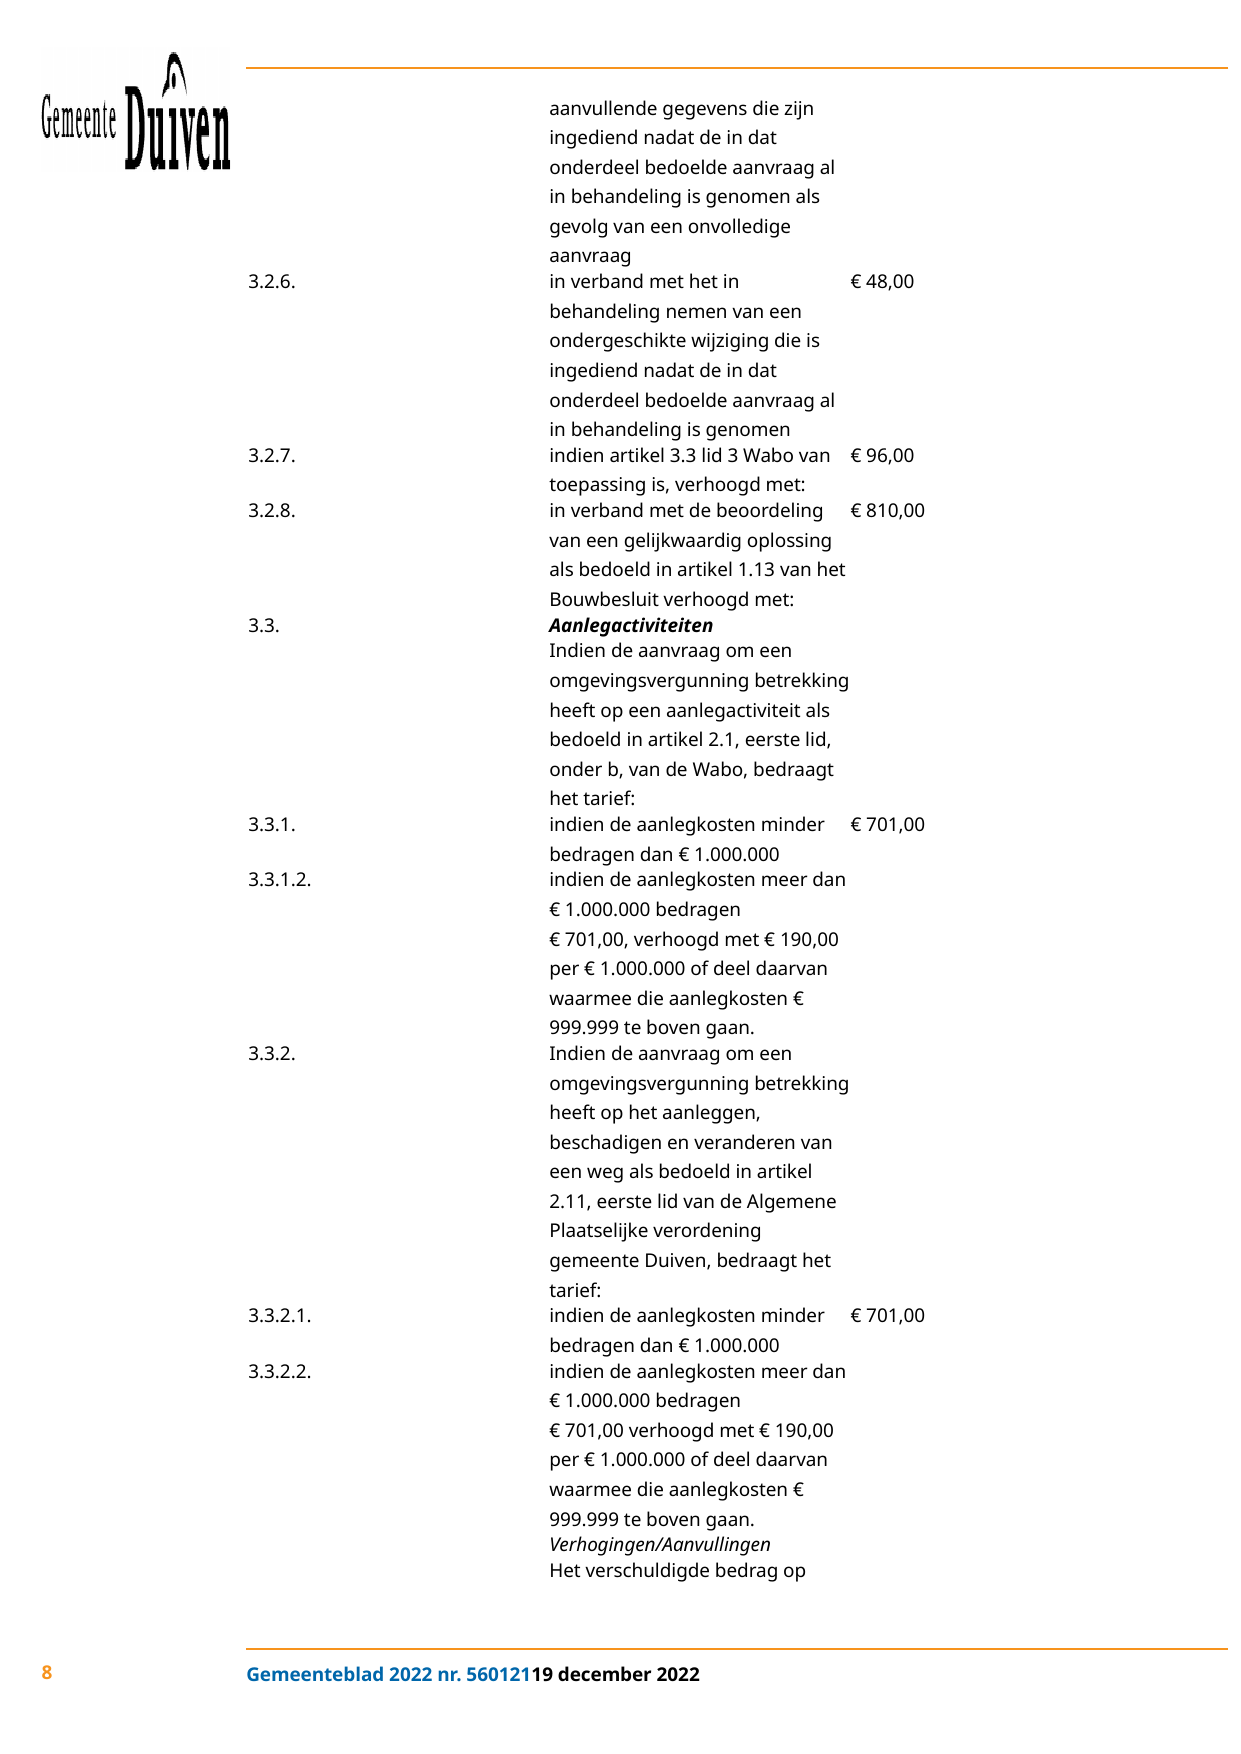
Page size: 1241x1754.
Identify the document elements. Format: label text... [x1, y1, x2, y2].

table_cell [850, 1557, 1152, 1583]
table_cell [850, 1040, 1152, 1303]
table_cell indien artikel 3.3 lid 3 Wabo van toepassing is, verhoogd met: [549, 442, 850, 497]
picture [41, 47, 231, 172]
table_cell [248, 95, 549, 268]
table_cell Indien de aanvraag om een omgevingsvergunning betrekking heeft op een aanlegactiviteit als bedoeld in artikel 2.1, eerste lid, onder b, van de Wabo, bedraagt het tarief: [549, 638, 850, 811]
table_cell € 810,00 [850, 498, 1152, 612]
table_cell 3.3.2. [248, 1040, 549, 1303]
table_cell [248, 638, 549, 811]
table_cell 3.2.6. [248, 269, 549, 442]
table_cell Aanlegactiviteiten [549, 612, 850, 638]
table_cell 3.3. [248, 612, 549, 638]
table_cell [850, 95, 1152, 268]
table_cell 3.3.1.2. [248, 867, 549, 1040]
table_cell Het verschuldigde bedrag op [549, 1557, 850, 1583]
table_cell [850, 867, 1152, 1040]
table_cell indien de aanlegkosten meer dan € 1.000.000 bedragen € 701,00, verhoogd met € 190,00 per € 1.000.000 of deel daarvan waarmee die aanlegkosten € 999.999 te boven gaan. [549, 867, 850, 1040]
table_cell 3.3.2.2. [248, 1358, 549, 1532]
table_cell [850, 1358, 1152, 1532]
table_cell € 701,00 [850, 1303, 1152, 1358]
table_cell in verband met de beoordeling van een gelijkwaardig oplossing als bedoeld in artikel 1.13 van het Bouwbesluit verhoogd met: [549, 498, 850, 612]
table_cell [850, 1532, 1152, 1557]
table_cell [248, 1532, 549, 1557]
table_cell 3.3.1. [248, 811, 549, 867]
table_cell [850, 612, 1152, 638]
table_cell Indien de aanvraag om een omgevingsvergunning betrekking heeft op het aanleggen, beschadigen en veranderen van een weg als bedoeld in artikel 2.11, eerste lid van de Algemene Plaatselijke verordening gemeente Duiven, bedraagt het tarief: [549, 1040, 850, 1303]
table_cell in verband met het in behandeling nemen van een ondergeschikte wijziging die is ingediend nadat de in dat onderdeel bedoelde aanvraag al in behandeling is genomen [549, 269, 850, 442]
table_cell [248, 1557, 549, 1583]
table_cell [850, 638, 1152, 811]
table_cell Verhogingen/Aanvullingen [549, 1532, 850, 1557]
table_cell € 96,00 [850, 442, 1152, 497]
table_cell 3.2.8. [248, 498, 549, 612]
table_cell indien de aanlegkosten minder bedragen dan € 1.000.000 [549, 811, 850, 867]
table_cell 3.3.2.1. [248, 1303, 549, 1358]
table_cell € 701,00 [850, 811, 1152, 867]
table_cell € 48,00 [850, 269, 1152, 442]
table_cell indien de aanlegkosten minder bedragen dan € 1.000.000 [549, 1303, 850, 1358]
table_cell aanvullende gegevens die zijn ingediend nadat de in dat onderdeel bedoelde aanvraag al in behandeling is genomen als gevolg van een onvolledige aanvraag [549, 95, 850, 268]
table_cell indien de aanlegkosten meer dan € 1.000.000 bedragen € 701,00 verhoogd met € 190,00 per € 1.000.000 of deel daarvan waarmee die aanlegkosten € 999.999 te boven gaan. [549, 1358, 850, 1532]
table_cell 3.2.7. [248, 442, 549, 497]
